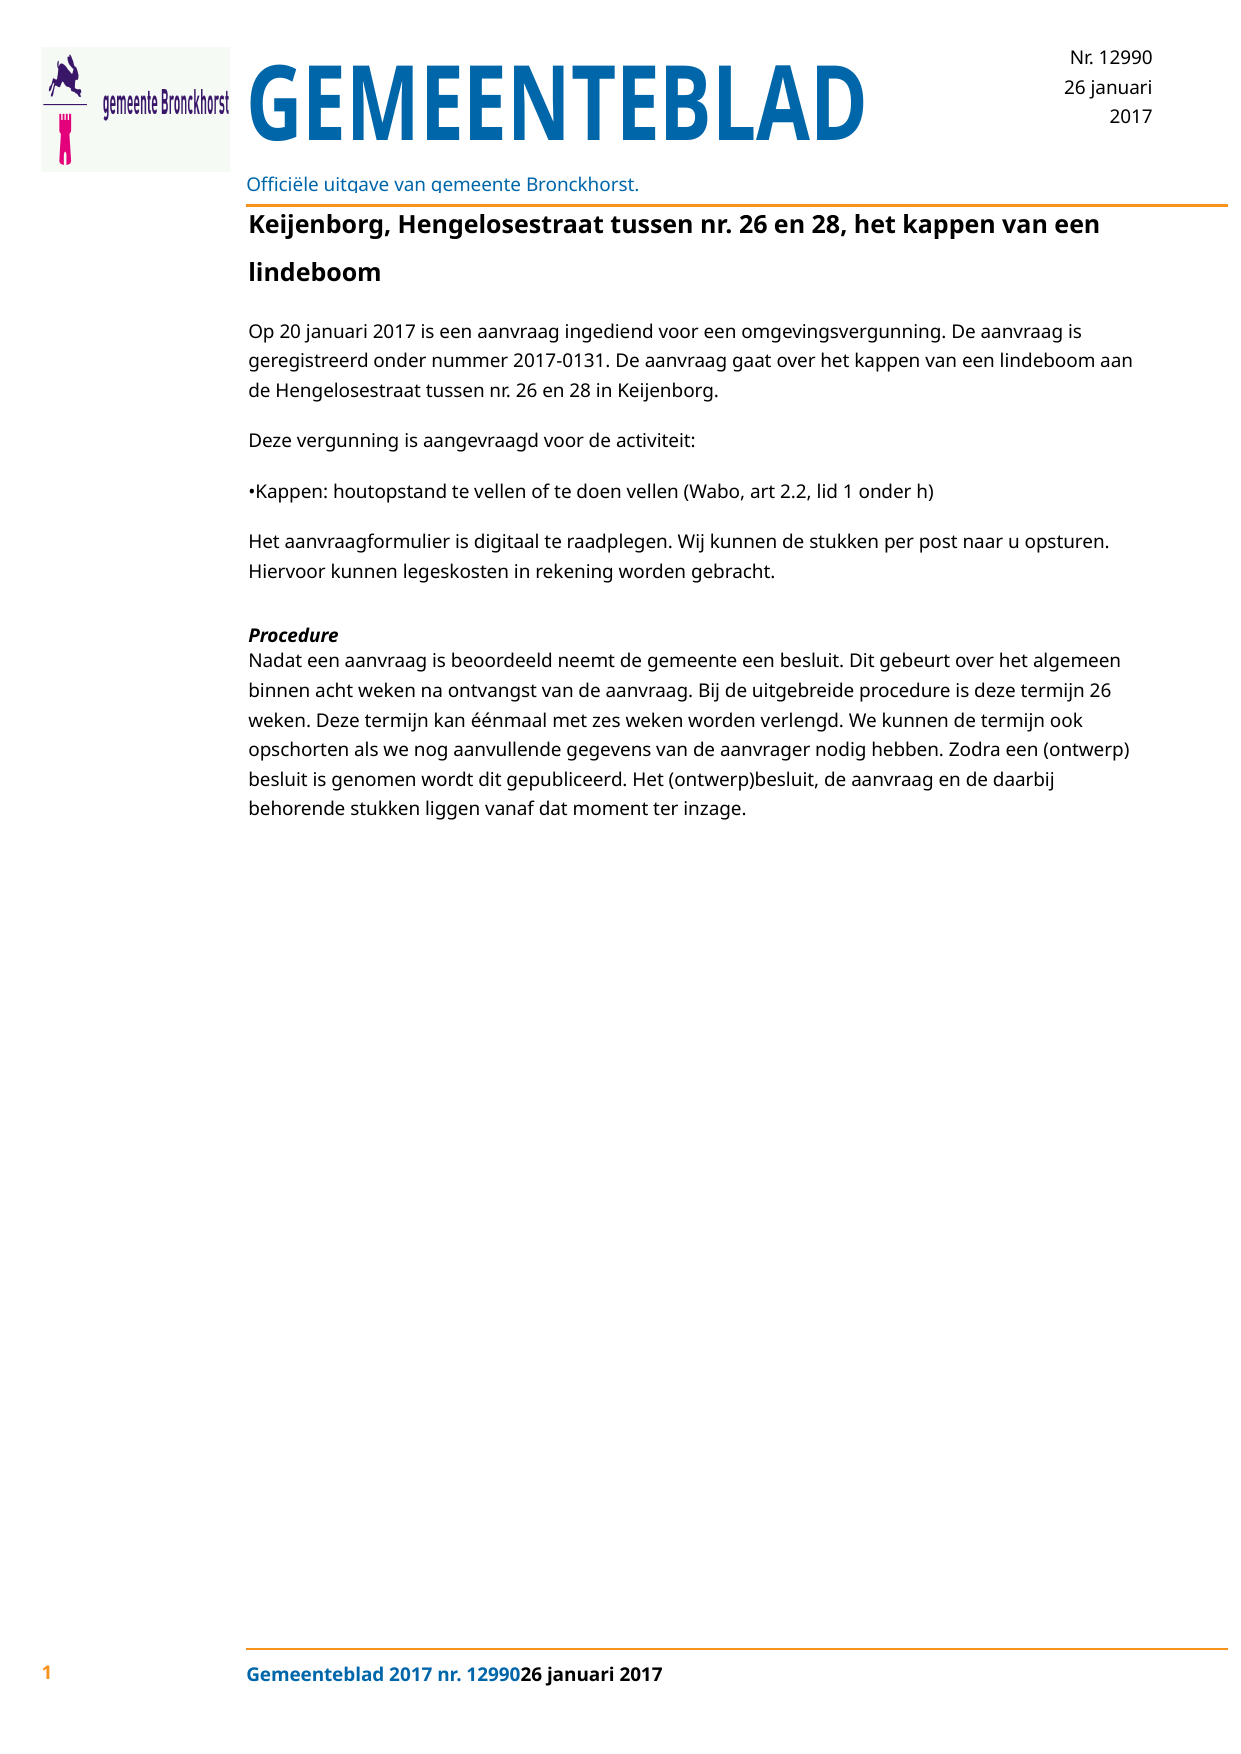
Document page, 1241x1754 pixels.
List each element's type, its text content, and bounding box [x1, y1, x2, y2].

picture [41, 47, 231, 172]
text Keijenborg, Hengelosestraat tussen nr. 26 en 28, het kappen van een lindeboom [248, 207, 1152, 288]
text •Kappen: houtopstand te vellen of te doen vellen (Wabo, art 2.2, lid 1 onder h) [248, 478, 1152, 504]
text Procedure [248, 622, 1152, 648]
text Deze vergunning is aangevraagd voor de activiteit: [248, 427, 1152, 453]
text Nadat een aanvraag is beoordeeld neemt de gemeente een besluit. Dit gebeurt over het algemeen binnen acht weken na ontvangst van de aanvraag. Bij de uitgebreide procedure is deze termijn 26 weken. Deze termijn kan éénmaal met zes weken worden verlengd. We kunnen de termijn ook opschorten als we nog aanvullende gegevens van de aanvrager nodig hebben. Zodra een (ontwerp) besluit is genomen wordt dit gepubliceerd. Het (ontwerp)besluit, de aanvraag en de daarbij behorende stukken liggen vanaf dat moment ter inzage. [248, 648, 1152, 821]
text Op 20 januari 2017 is een aanvraag ingediend voor een omgevingsvergunning. De aanvraag is geregistreerd onder nummer 2017-0131. De aanvraag gaat over het kappen van een lindeboom aan de Hengelosestraat tussen nr. 26 en 28 in Keijenborg. [248, 318, 1152, 403]
text Het aanvraagformulier is digitaal te raadplegen. Wij kunnen de stukken per post naar u opsturen. Hiervoor kunnen legeskosten in rekening worden gebracht. [248, 528, 1152, 584]
